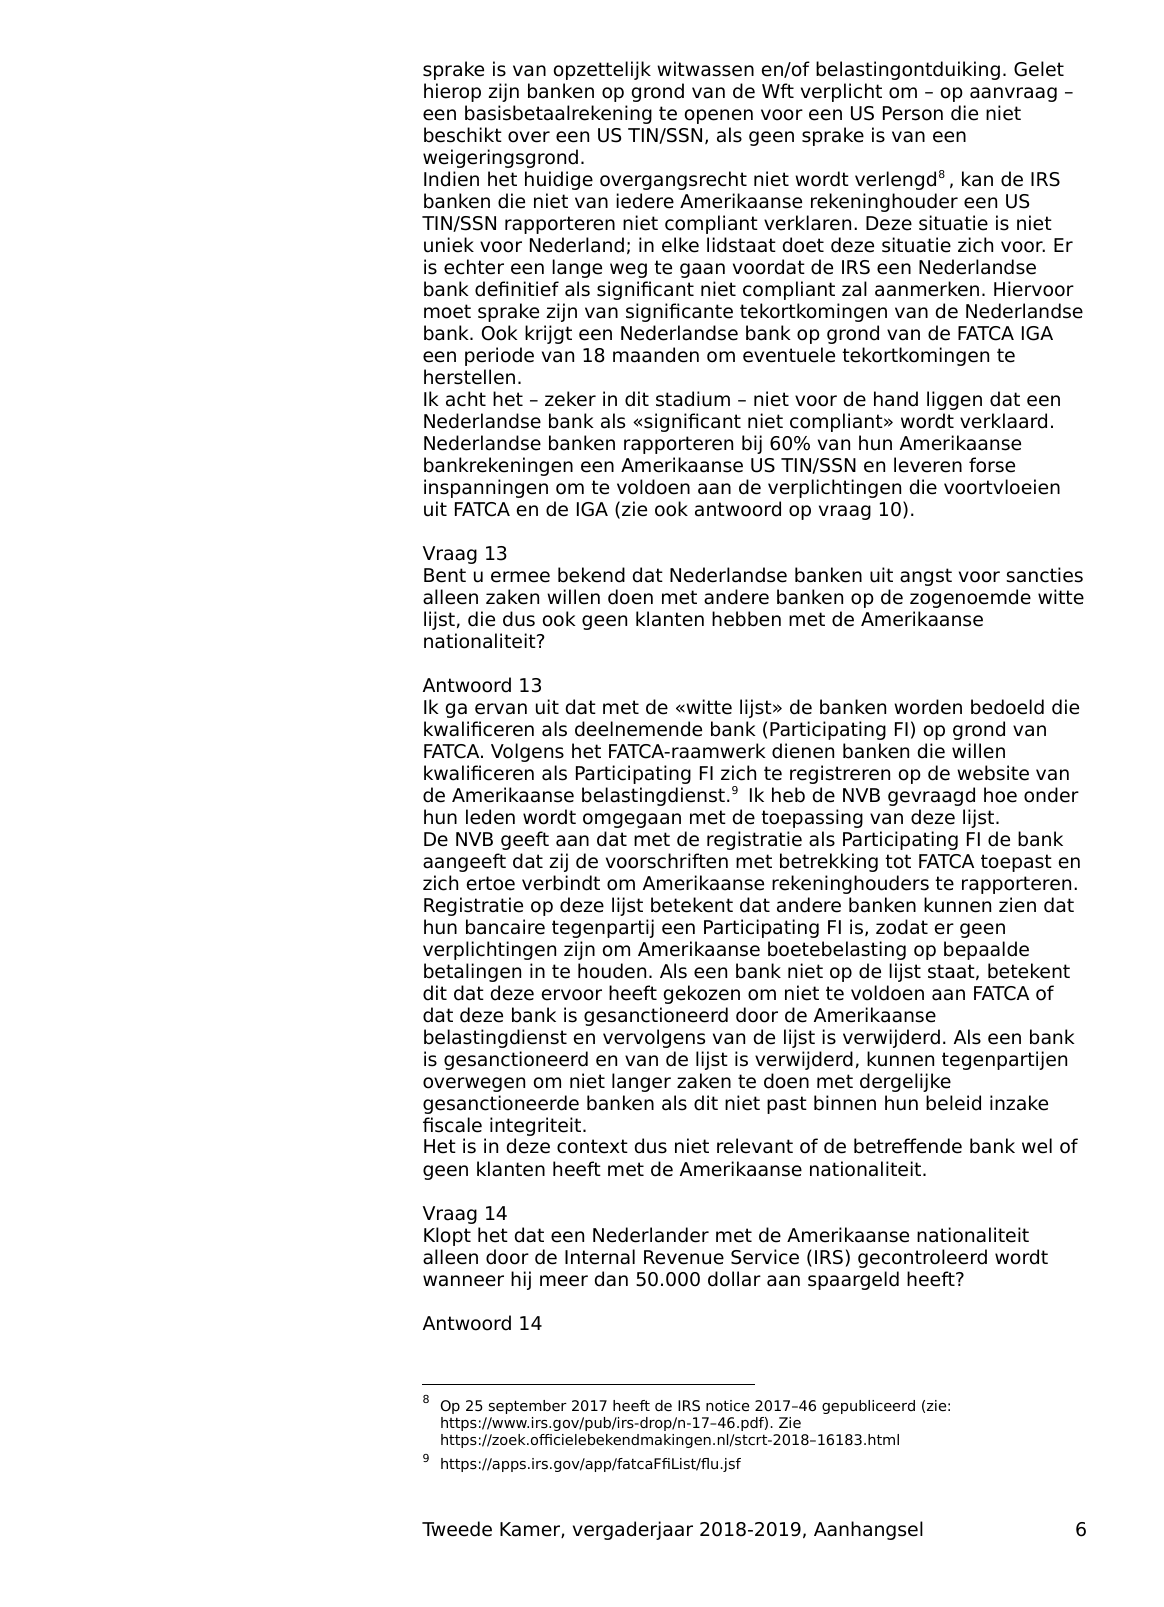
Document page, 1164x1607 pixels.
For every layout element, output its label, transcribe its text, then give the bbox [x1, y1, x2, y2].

text https://apps.irs.gov/app/fatcaFfiList/flu.jsf [422, 1452, 1087, 1474]
text sprake is van opzettelijk witwassen en/of belastingontduiking. Gelet hierop zijn banken op grond van de Wft verplicht om – op aanvraag – een basisbetaalrekening te openen voor een US Person die niet beschikt over een US TIN/SSN, als geen sprake is van een weigeringsgrond. [422, 59, 1087, 169]
text Antwoord 14 [422, 1313, 1087, 1335]
text Klopt het dat een Nederlander met de Amerikaanse nationaliteit alleen door de Internal Revenue Service (IRS) gecontroleerd wordt wanneer hij meer dan 50.000 dollar aan spaargeld heeft? [422, 1224, 1087, 1291]
text Ik acht het – zeker in dit stadium – niet voor de hand liggen dat een Nederlandse bank als «significant niet compliant» wordt verklaard. Nederlandse banken rapporteren bij 60% van hun Amerikaanse bankrekeningen een Amerikaanse US TIN/SSN en leveren forse inspanningen om te voldoen aan de verplichtingen die voortvloeien uit FATCA en de IGA (zie ook antwoord op vraag 10). [422, 389, 1087, 521]
text Ik ga ervan uit dat met de «witte lijst» de banken worden bedoeld die kwalificeren als deelnemende bank (Participating FI) op grond van FATCA. Volgens het FATCA-raamwerk dienen banken die willen kwalificeren als Participating FI zich te registreren op de website van de Amerikaanse belastingdienst. Ik heb de NVB gevraagd hoe onder hun leden wordt omgegaan met de toepassing van deze lijst. [422, 697, 1087, 829]
text Antwoord 13 [422, 675, 1087, 697]
text Bent u ermee bekend dat Nederlandse banken uit angst voor sancties alleen zaken willen doen met andere banken op de zogenoemde witte lijst, die dus ook geen klanten hebben met de Amerikaanse nationaliteit? [422, 565, 1087, 653]
text De NVB geeft aan dat met de registratie als Participating FI de bank aangeeft dat zij de voorschriften met betrekking tot FATCA toepast en zich ertoe verbindt om Amerikaanse rekeninghouders te rapporteren. Registratie op deze lijst betekent dat andere banken kunnen zien dat hun bancaire tegenpartij een Participating FI is, zodat er geen verplichtingen zijn om Amerikaanse boetebelasting op bepaalde betalingen in te houden. Als een bank niet op de lijst staat, betekent dit dat deze ervoor heeft gekozen om niet te voldoen aan FATCA of dat deze bank is gesanctioneerd door de Amerikaanse belastingdienst en vervolgens van de lijst is verwijderd. Als een bank is gesanctioneerd en van de lijst is verwijderd, kunnen tegenpartijen overwegen om niet langer zaken te doen met dergelijke gesanctioneerde banken als dit niet past binnen hun beleid inzake fiscale integriteit. [422, 829, 1087, 1136]
text Indien het huidige overgangsrecht niet wordt verlengd, kan de IRS banken die niet van iedere Amerikaanse rekeninghouder een US TIN/SSN rapporteren niet compliant verklaren. Deze situatie is niet uniek voor Nederland; in elke lidstaat doet deze situatie zich voor. Er is echter een lange weg te gaan voordat de IRS een Nederlandse bank definitief als significant niet compliant zal aanmerken. Hiervoor moet sprake zijn van significante tekortkomingen van de Nederlandse bank. Ook krijgt een Nederlandse bank op grond van de FATCA IGA een periode van 18 maanden om eventuele tekortkomingen te herstellen. [422, 169, 1087, 389]
text Op 25 september 2017 heeft de IRS notice 2017–46 gepubliceerd (zie: https://www.irs.gov/pub/irs-drop/n-17–46.pdf). Zie https://zoek.officielebekendmakingen.nl/stcrt-2018–16183.html [422, 1393, 1087, 1449]
text Vraag 13 [422, 543, 1087, 565]
text Vraag 14 [422, 1203, 1087, 1224]
text Het is in deze context dus niet relevant of de betreffende bank wel of geen klanten heeft met de Amerikaanse nationaliteit. [422, 1136, 1087, 1180]
